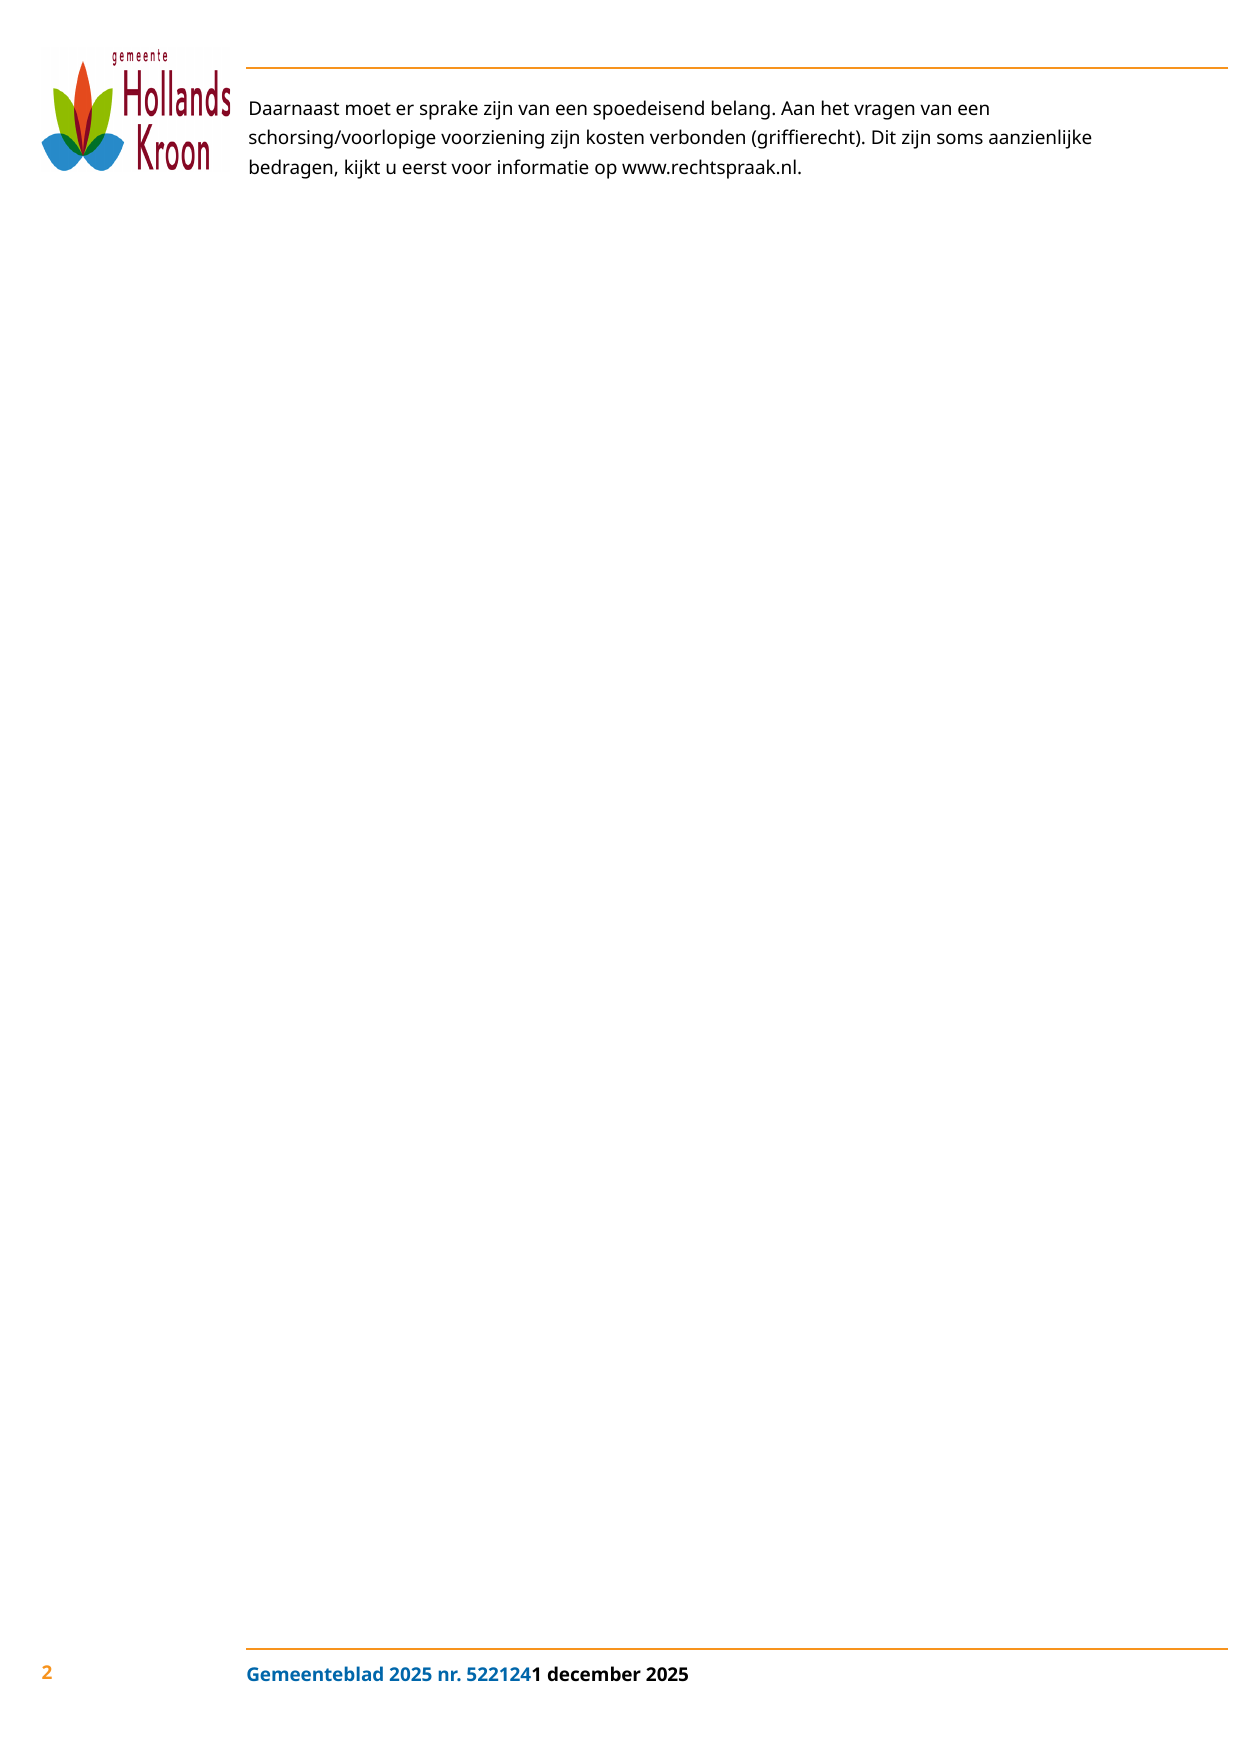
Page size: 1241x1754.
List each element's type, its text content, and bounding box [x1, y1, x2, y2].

text Daarnaast moet er sprake zijn van een spoedeisend belang. Aan het vragen van een schorsing/voorlopige voorziening zijn kosten verbonden (griffierecht). Dit zijn soms aanzienlijke bedragen, kijkt u eerst voor informatie op www.rechtspraak.nl. [248, 95, 1152, 180]
picture [41, 47, 231, 172]
